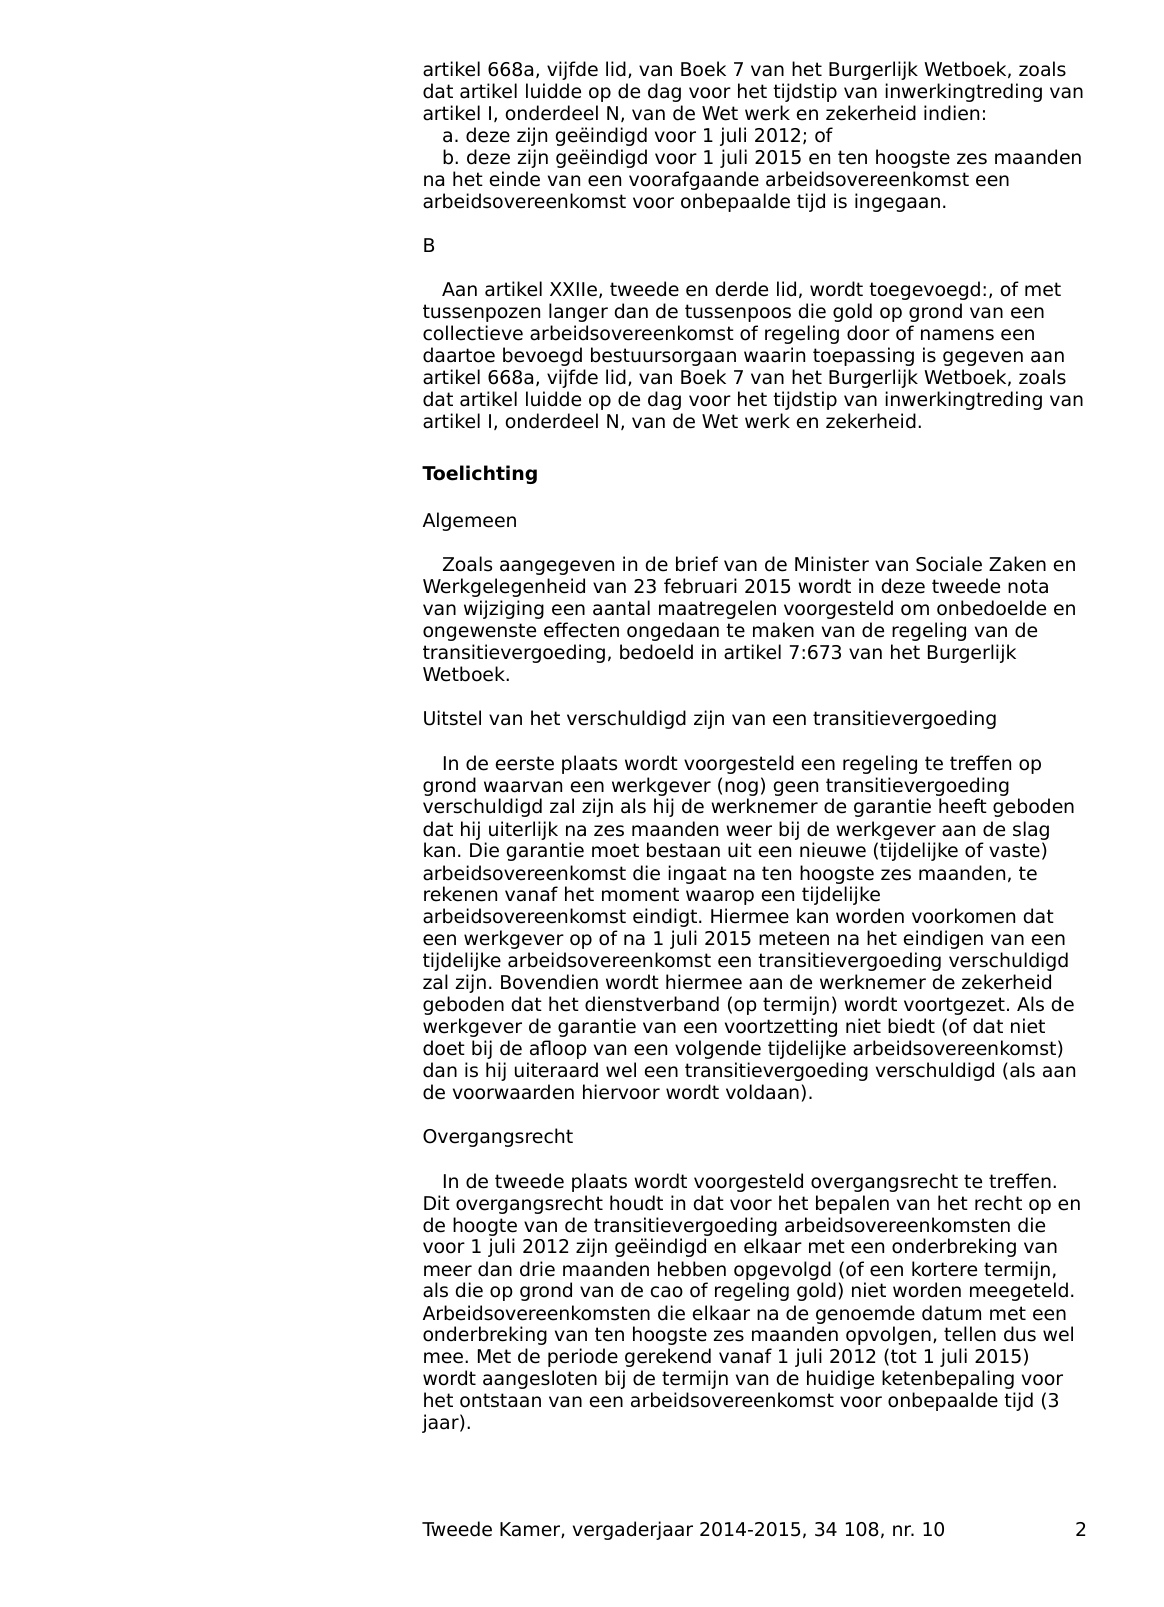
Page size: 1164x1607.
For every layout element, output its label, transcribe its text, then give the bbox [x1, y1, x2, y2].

text a. deze zijn geëindigd voor 1 juli 2012; of [422, 125, 1087, 147]
text In de tweede plaats wordt voorgesteld overgangsrecht te treffen. Dit overgangsrecht houdt in dat voor het bepalen van het recht op en de hoogte van de transitievergoeding arbeidsovereenkomsten die voor 1 juli 2012 zijn geëindigd en elkaar met een onderbreking van meer dan drie maanden hebben opgevolgd (of een kortere termijn, als die op grond van de cao of regeling gold) niet worden meegeteld. Arbeidsovereenkomsten die elkaar na de genoemde datum met een onderbreking van ten hoogste zes maanden opvolgen, tellen dus wel mee. Met de periode gerekend vanaf 1 juli 2012 (tot 1 juli 2015) wordt aangesloten bij de termijn van de huidige ketenbepaling voor het ontstaan van een arbeidsovereenkomst voor onbepaalde tijd (3 jaar). [422, 1171, 1087, 1434]
subtitle Algemeen [422, 510, 1087, 532]
subtitle Toelichting [422, 463, 1087, 485]
text artikel 668a, vijfde lid, van Boek 7 van het Burgerlijk Wetboek, zoals dat artikel luidde op de dag voor het tijdstip van inwerkingtreding van artikel I, onderdeel N, van de Wet werk en zekerheid indien: [422, 59, 1087, 125]
text b. deze zijn geëindigd voor 1 juli 2015 en ten hoogste zes maanden na het einde van een voorafgaande arbeidsovereenkomst een arbeidsovereenkomst voor onbepaalde tijd is ingegaan. [422, 147, 1087, 213]
subtitle Overgangsrecht [422, 1126, 1087, 1148]
text Aan artikel XXIIe, tweede en derde lid, wordt toegevoegd:, of met tussenpozen langer dan de tussenpoos die gold op grond van een collectieve arbeidsovereenkomst of regeling door of namens een daartoe bevoegd bestuursorgaan waarin toepassing is gegeven aan artikel 668a, vijfde lid, van Boek 7 van het Burgerlijk Wetboek, zoals dat artikel luidde op de dag voor het tijdstip van inwerkingtreding van artikel I, onderdeel N, van de Wet werk en zekerheid. [422, 279, 1087, 433]
subtitle B [422, 235, 1087, 257]
subtitle Uitstel van het verschuldigd zijn van een transitievergoeding [422, 708, 1087, 730]
text In de eerste plaats wordt voorgesteld een regeling te treffen op grond waarvan een werkgever (nog) geen transitievergoeding verschuldigd zal zijn als hij de werknemer de garantie heeft geboden dat hij uiterlijk na zes maanden weer bij de werkgever aan de slag kan. Die garantie moet bestaan uit een nieuwe (tijdelijke of vaste) arbeidsovereenkomst die ingaat na ten hoogste zes maanden, te rekenen vanaf het moment waarop een tijdelijke arbeidsovereenkomst eindigt. Hiermee kan worden voorkomen dat een werkgever op of na 1 juli 2015 meteen na het eindigen van een tijdelijke arbeidsovereenkomst een transitievergoeding verschuldigd zal zijn. Bovendien wordt hiermee aan de werknemer de zekerheid geboden dat het dienstverband (op termijn) wordt voortgezet. Als de werkgever de garantie van een voortzetting niet biedt (of dat niet doet bij de afloop van een volgende tijdelijke arbeidsovereenkomst) dan is hij uiteraard wel een transitievergoeding verschuldigd (als aan de voorwaarden hiervoor wordt voldaan). [422, 752, 1087, 1104]
text Zoals aangegeven in de brief van de Minister van Sociale Zaken en Werkgelegenheid van 23 februari 2015 wordt in deze tweede nota van wijziging een aantal maatregelen voorgesteld om onbedoelde en ongewenste effecten ongedaan te maken van de regeling van de transitievergoeding, bedoeld in artikel 7:673 van het Burgerlijk Wetboek. [422, 554, 1087, 686]
